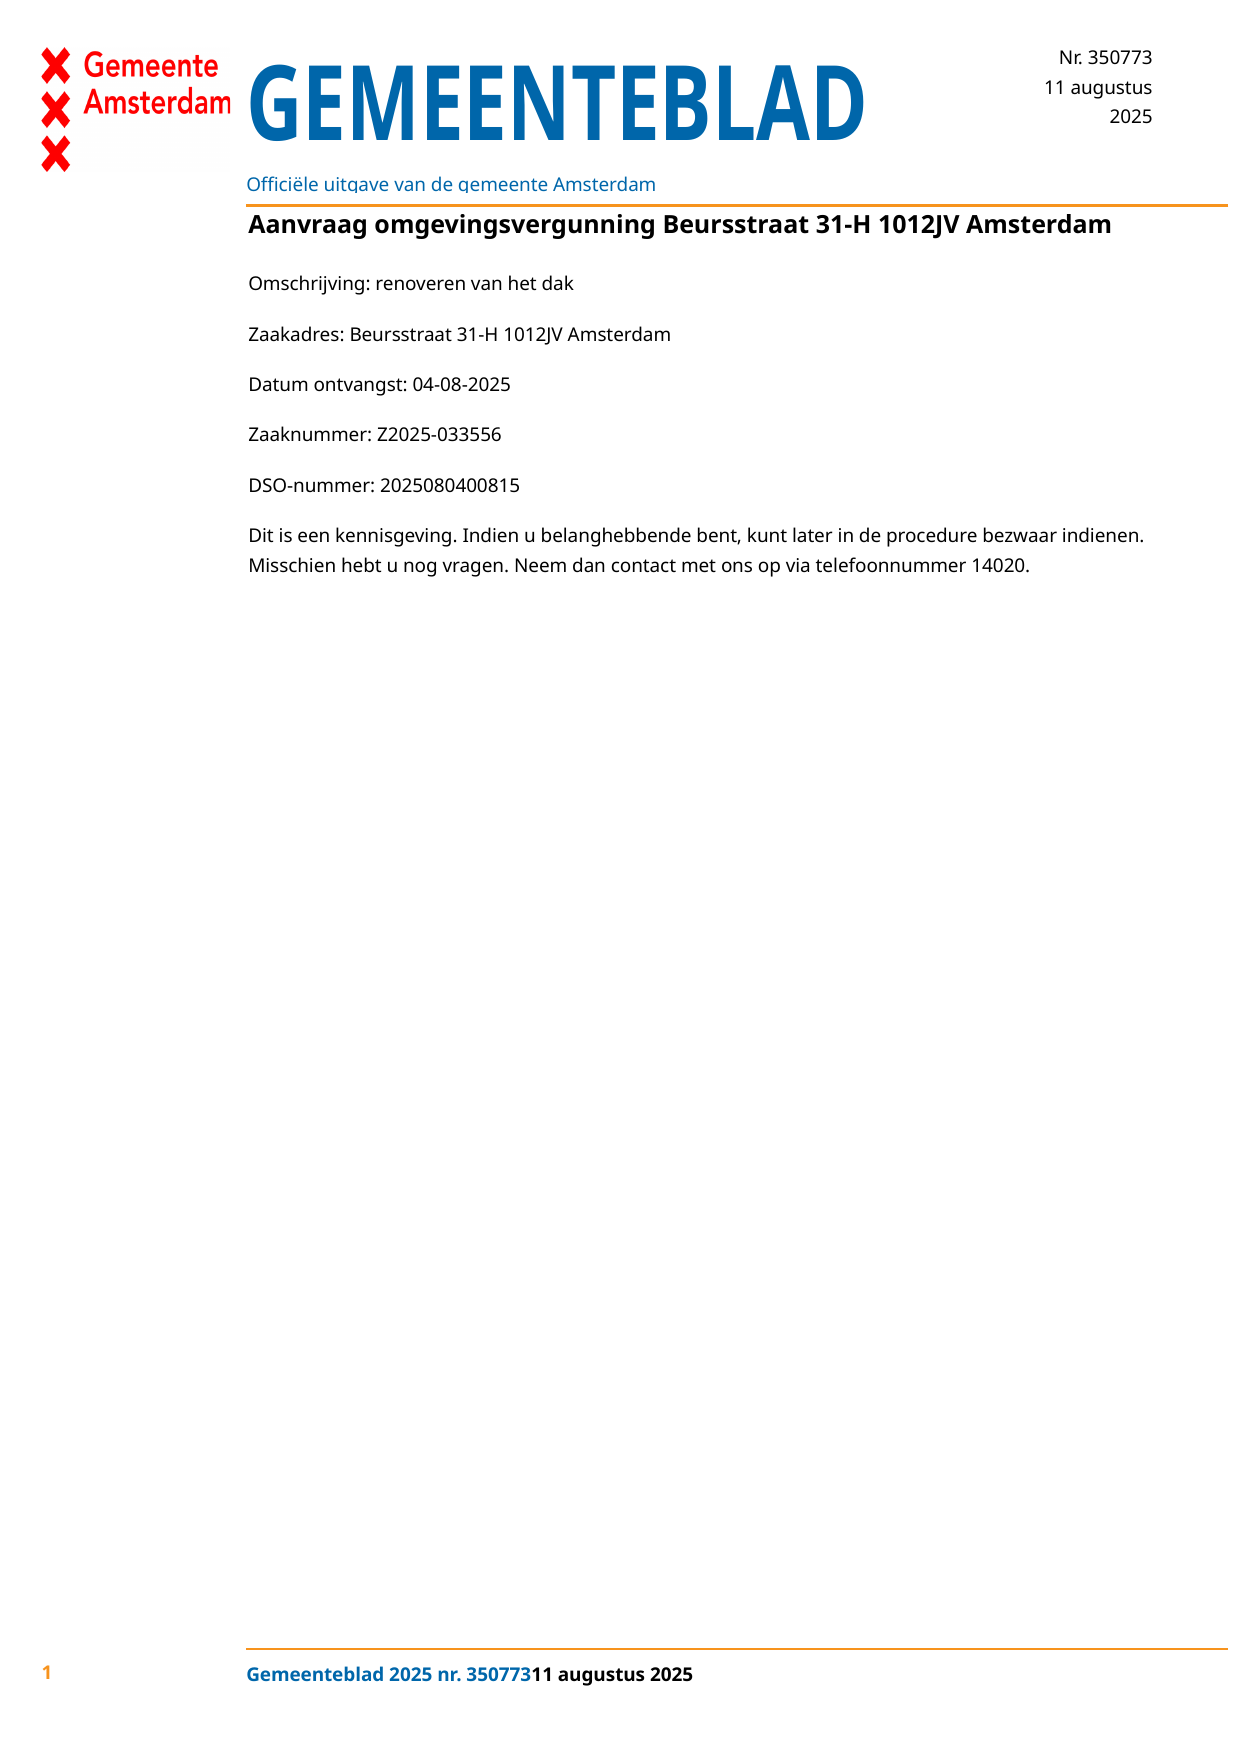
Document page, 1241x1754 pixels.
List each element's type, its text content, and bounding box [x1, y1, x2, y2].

text Dit is een kennisgeving. Indien u belanghebbende bent, kunt later in de procedure bezwaar indienen. Misschien hebt u nog vragen. Neem dan contact met ons op via telefoonnummer 14020. [248, 522, 1152, 578]
text Zaakadres: Beursstraat 31-H 1012JV Amsterdam [248, 321, 1152, 346]
text Datum ontvangst: 04-08-2025 [248, 371, 1152, 397]
text Zaaknummer: Z2025-033556 [248, 422, 1152, 447]
text Omschrijving: renoveren van het dak [248, 270, 1152, 296]
text DSO-nummer: 2025080400815 [248, 472, 1152, 498]
text Aanvraag omgevingsvergunning Beursstraat 31-H 1012JV Amsterdam [248, 207, 1152, 241]
picture [41, 47, 231, 172]
